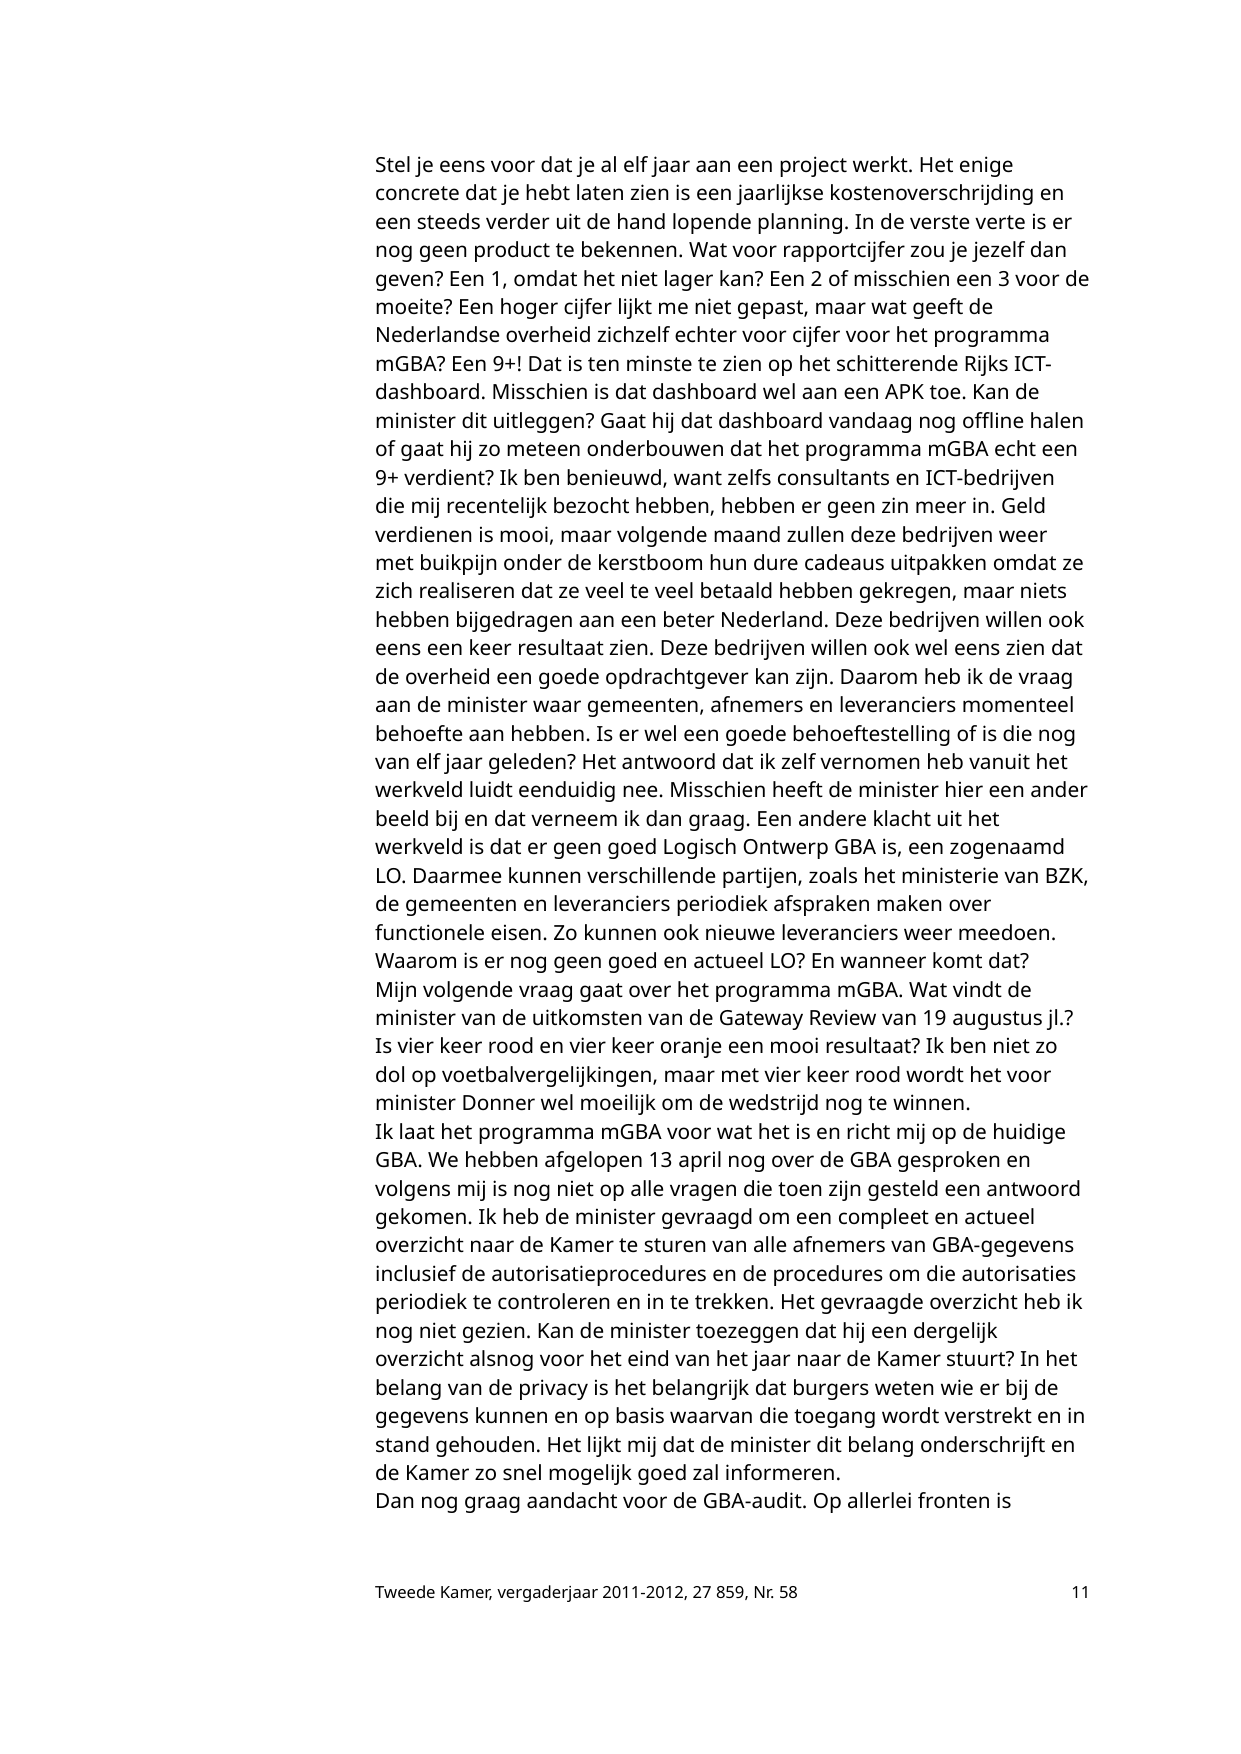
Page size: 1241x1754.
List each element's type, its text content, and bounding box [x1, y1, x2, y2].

text Mijn volgende vraag gaat over het programma mGBA. Wat vindt de minister van de uitkomsten van de Gateway Review van 19 augustus jl.? Is vier keer rood en vier keer oranje een mooi resultaat? Ik ben niet zo dol op voetbalvergelijkingen, maar met vier keer rood wordt het voor minister Donner wel moeilijk om de wedstrijd nog te winnen. [375, 975, 1090, 1117]
text Stel je eens voor dat je al elf jaar aan een project werkt. Het enige concrete dat je hebt laten zien is een jaarlijkse kostenoverschrijding en een steeds verder uit de hand lopende planning. In de verste verte is er nog geen product te bekennen. Wat voor rapportcijfer zou je jezelf dan geven? Een 1, omdat het niet lager kan? Een 2 of misschien een 3 voor de moeite? Een hoger cijfer lijkt me niet gepast, maar wat geeft de Nederlandse overheid zichzelf echter voor cijfer voor het programma mGBA? Een 9+! Dat is ten minste te zien op het schitterende Rijks ICT-dashboard. Misschien is dat dashboard wel aan een APK toe. Kan de minister dit uitleggen? Gaat hij dat dashboard vandaag nog offline halen of gaat hij zo meteen onderbouwen dat het programma mGBA echt een 9+ verdient? Ik ben benieuwd, want zelfs consultants en ICT-bedrijven die mij recentelijk bezocht hebben, hebben er geen zin meer in. Geld verdienen is mooi, maar volgende maand zullen deze bedrijven weer met buikpijn onder de kerstboom hun dure cadeaus uitpakken omdat ze zich realiseren dat ze veel te veel betaald hebben gekregen, maar niets hebben bijgedragen aan een beter Nederland. Deze bedrijven willen ook eens een keer resultaat zien. Deze bedrijven willen ook wel eens zien dat de overheid een goede opdrachtgever kan zijn. Daarom heb ik de vraag aan de minister waar gemeenten, afnemers en leveranciers momenteel behoefte aan hebben. Is er wel een goede behoeftestelling of is die nog van elf jaar geleden? Het antwoord dat ik zelf vernomen heb vanuit het werkveld luidt eenduidig nee. Misschien heeft de minister hier een ander beeld bij en dat verneem ik dan graag. Een andere klacht uit het werkveld is dat er geen goed Logisch Ontwerp GBA is, een zogenaamd LO. Daarmee kunnen verschillende partijen, zoals het ministerie van BZK, de gemeenten en leveranciers periodiek afspraken maken over functionele eisen. Zo kunnen ook nieuwe leveranciers weer meedoen. Waarom is er nog geen goed en actueel LO? En wanneer komt dat? [375, 150, 1090, 975]
text Ik laat het programma mGBA voor wat het is en richt mij op de huidige GBA. We hebben afgelopen 13 april nog over de GBA gesproken en volgens mij is nog niet op alle vragen die toen zijn gesteld een antwoord gekomen. Ik heb de minister gevraagd om een compleet en actueel overzicht naar de Kamer te sturen van alle afnemers van GBA-gegevens inclusief de autorisatieprocedures en de procedures om die autorisaties periodiek te controleren en in te trekken. Het gevraagde overzicht heb ik nog niet gezien. Kan de minister toezeggen dat hij een dergelijk overzicht alsnog voor het eind van het jaar naar de Kamer stuurt? In het belang van de privacy is het belangrijk dat burgers weten wie er bij de gegevens kunnen en op basis waarvan die toegang wordt verstrekt en in stand gehouden. Het lijkt mij dat de minister dit belang onderschrijft en de Kamer zo snel mogelijk goed zal informeren. [375, 1117, 1090, 1487]
text Dan nog graag aandacht voor de GBA-audit. Op allerlei fronten is [375, 1487, 1090, 1515]
